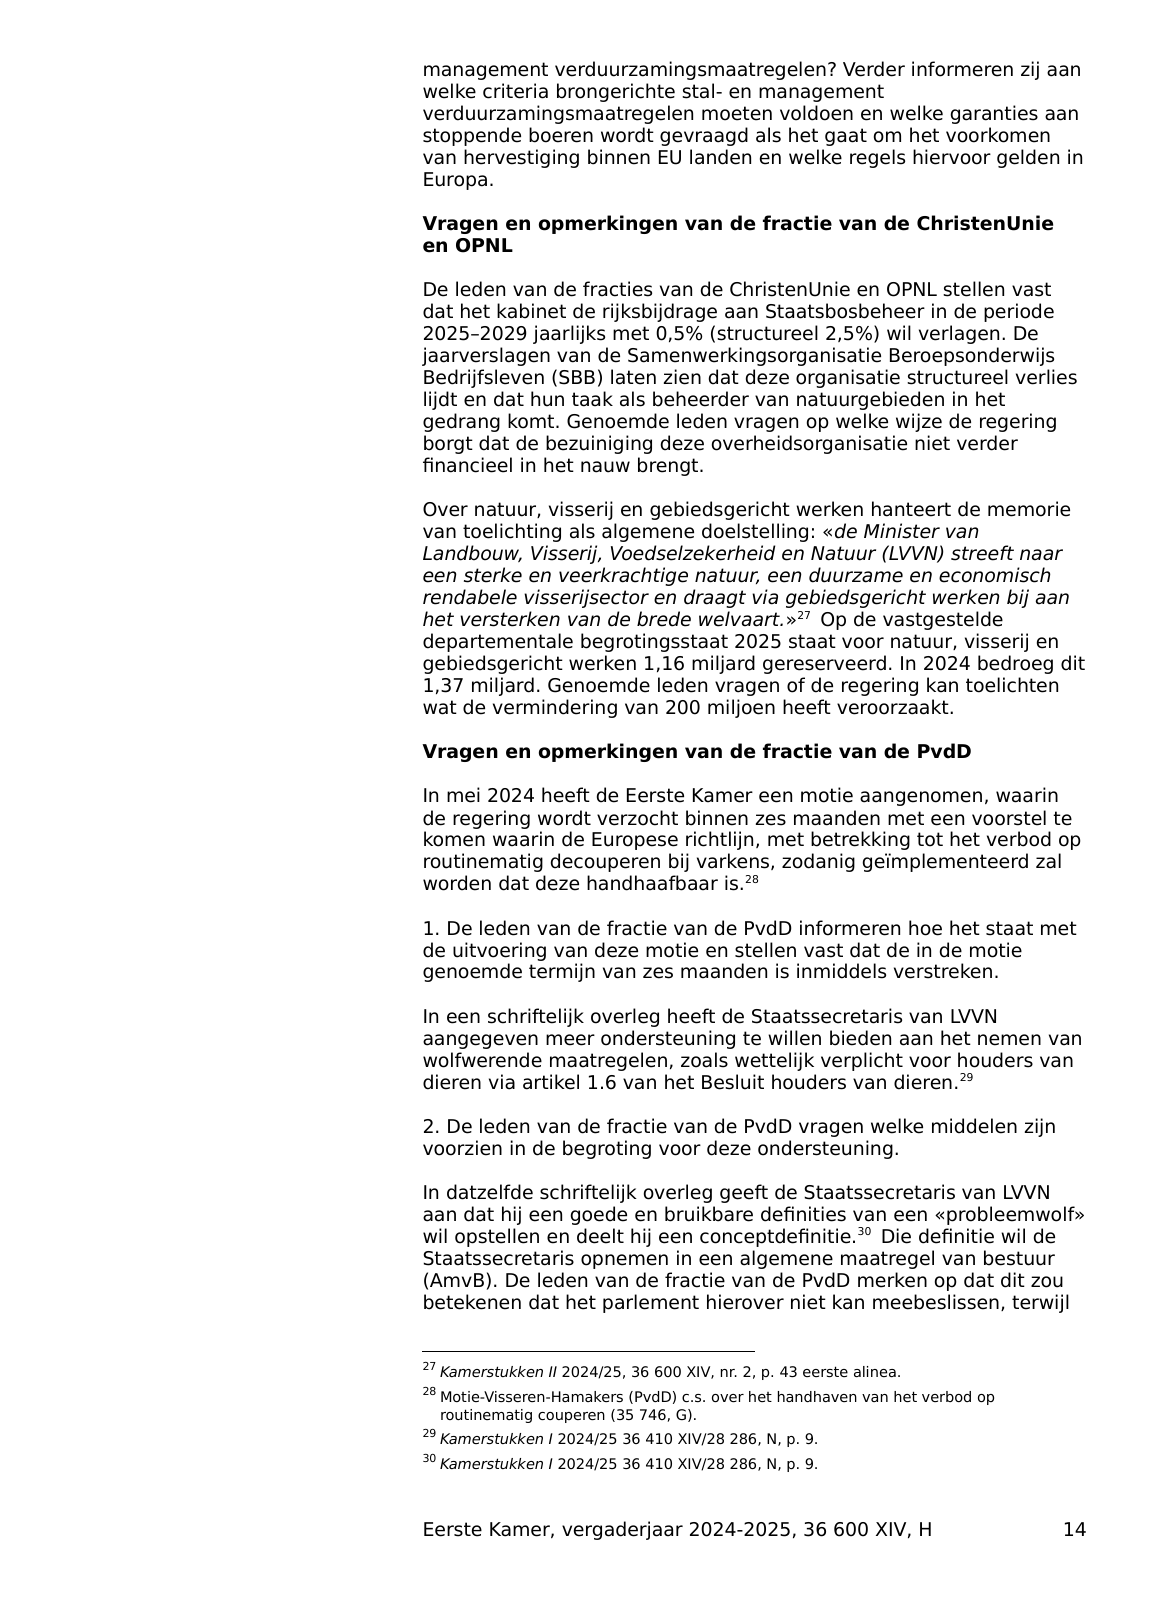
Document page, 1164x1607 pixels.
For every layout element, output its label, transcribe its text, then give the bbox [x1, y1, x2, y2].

text Kamerstukken II 2024/25, 36 600 XIV, nr. 2, p. 43 eerste alinea. [422, 1360, 1087, 1382]
text Kamerstukken I 2024/25 36 410 XIV/28 286, N, p. 9. [422, 1427, 1087, 1449]
subtitle Vragen en opmerkingen van de fractie van de ChristenUnie en OPNL [422, 213, 1087, 257]
text Over natuur, visserij en gebiedsgericht werken hanteert de memorie van toelichting als algemene doelstelling: «de Minister van Landbouw, Visserĳ, Voedselzekerheid en Natuur (LVVN) streeft naar een sterke en veerkrachtige natuur, een duurzame en economisch rendabele visserĳsector en draagt via gebiedsgericht werken bĳ aan het versterken van de brede welvaart.» Op de vastgestelde departementale begrotingsstaat 2025 staat voor natuur, visserij en gebiedsgericht werken 1,16 miljard gereserveerd. In 2024 bedroeg dit 1,37 miljard. Genoemde leden vragen of de regering kan toelichten wat de vermindering van 200 miljoen heeft veroorzaakt. [422, 499, 1087, 719]
text Kamerstukken I 2024/25 36 410 XIV/28 286, N, p. 9. [422, 1452, 1087, 1474]
text In mei 2024 heeft de Eerste Kamer een motie aangenomen, waarin de regering wordt verzocht binnen zes maanden met een voorstel te komen waarin de Europese richtlijn, met betrekking tot het verbod op routinematig decouperen bij varkens, zodanig geïmplementeerd zal worden dat deze handhaafbaar is. [422, 785, 1087, 895]
subtitle Vragen en opmerkingen van de fractie van de PvdD [422, 741, 1087, 763]
text De leden van de fracties van de ChristenUnie en OPNL stellen vast dat het kabinet de rijksbijdrage aan Staatsbosbeheer in de periode 2025–2029 jaarlijks met 0,5% (structureel 2,5%) wil verlagen. De jaarverslagen van de Samenwerkingsorganisatie Beroepsonderwijs Bedrijfsleven (SBB) laten zien dat deze organisatie structureel verlies lijdt en dat hun taak als beheerder van natuurgebieden in het gedrang komt. Genoemde leden vragen op welke wijze de regering borgt dat de bezuiniging deze overheidsorganisatie niet verder financieel in het nauw brengt. [422, 279, 1087, 477]
text Motie-Visseren-Hamakers (PvdD) c.s. over het handhaven van het verbod op routinematig couperen (35 746, G). [422, 1385, 1087, 1424]
text management verduurzamingsmaatregelen? Verder informeren zij aan welke criteria brongerichte stal- en management verduurzamingsmaatregelen moeten voldoen en welke garanties aan stoppende boeren wordt gevraagd als het gaat om het voorkomen van hervestiging binnen EU landen en welke regels hiervoor gelden in Europa. [422, 59, 1087, 191]
text 2. De leden van de fractie van de PvdD vragen welke middelen zijn voorzien in de begroting voor deze ondersteuning. [422, 1116, 1087, 1160]
text In datzelfde schriftelijk overleg geeft de Staatssecretaris van LVVN aan dat hij een goede en bruikbare definities van een «probleemwolf» wil opstellen en deelt hij een conceptdefinitie. Die definitie wil de Staatssecretaris opnemen in een algemene maatregel van bestuur (AmvB). De leden van de fractie van de PvdD merken op dat dit zou betekenen dat het parlement hierover niet kan meebeslissen, terwijl [422, 1182, 1087, 1314]
text 1. De leden van de fractie van de PvdD informeren hoe het staat met de uitvoering van deze motie en stellen vast dat de in de motie genoemde termijn van zes maanden is inmiddels verstreken. [422, 917, 1087, 983]
text In een schriftelijk overleg heeft de Staatssecretaris van LVVN aangegeven meer ondersteuning te willen bieden aan het nemen van wolfwerende maatregelen, zoals wettelijk verplicht voor houders van dieren via artikel 1.6 van het Besluit houders van dieren. [422, 1006, 1087, 1093]
